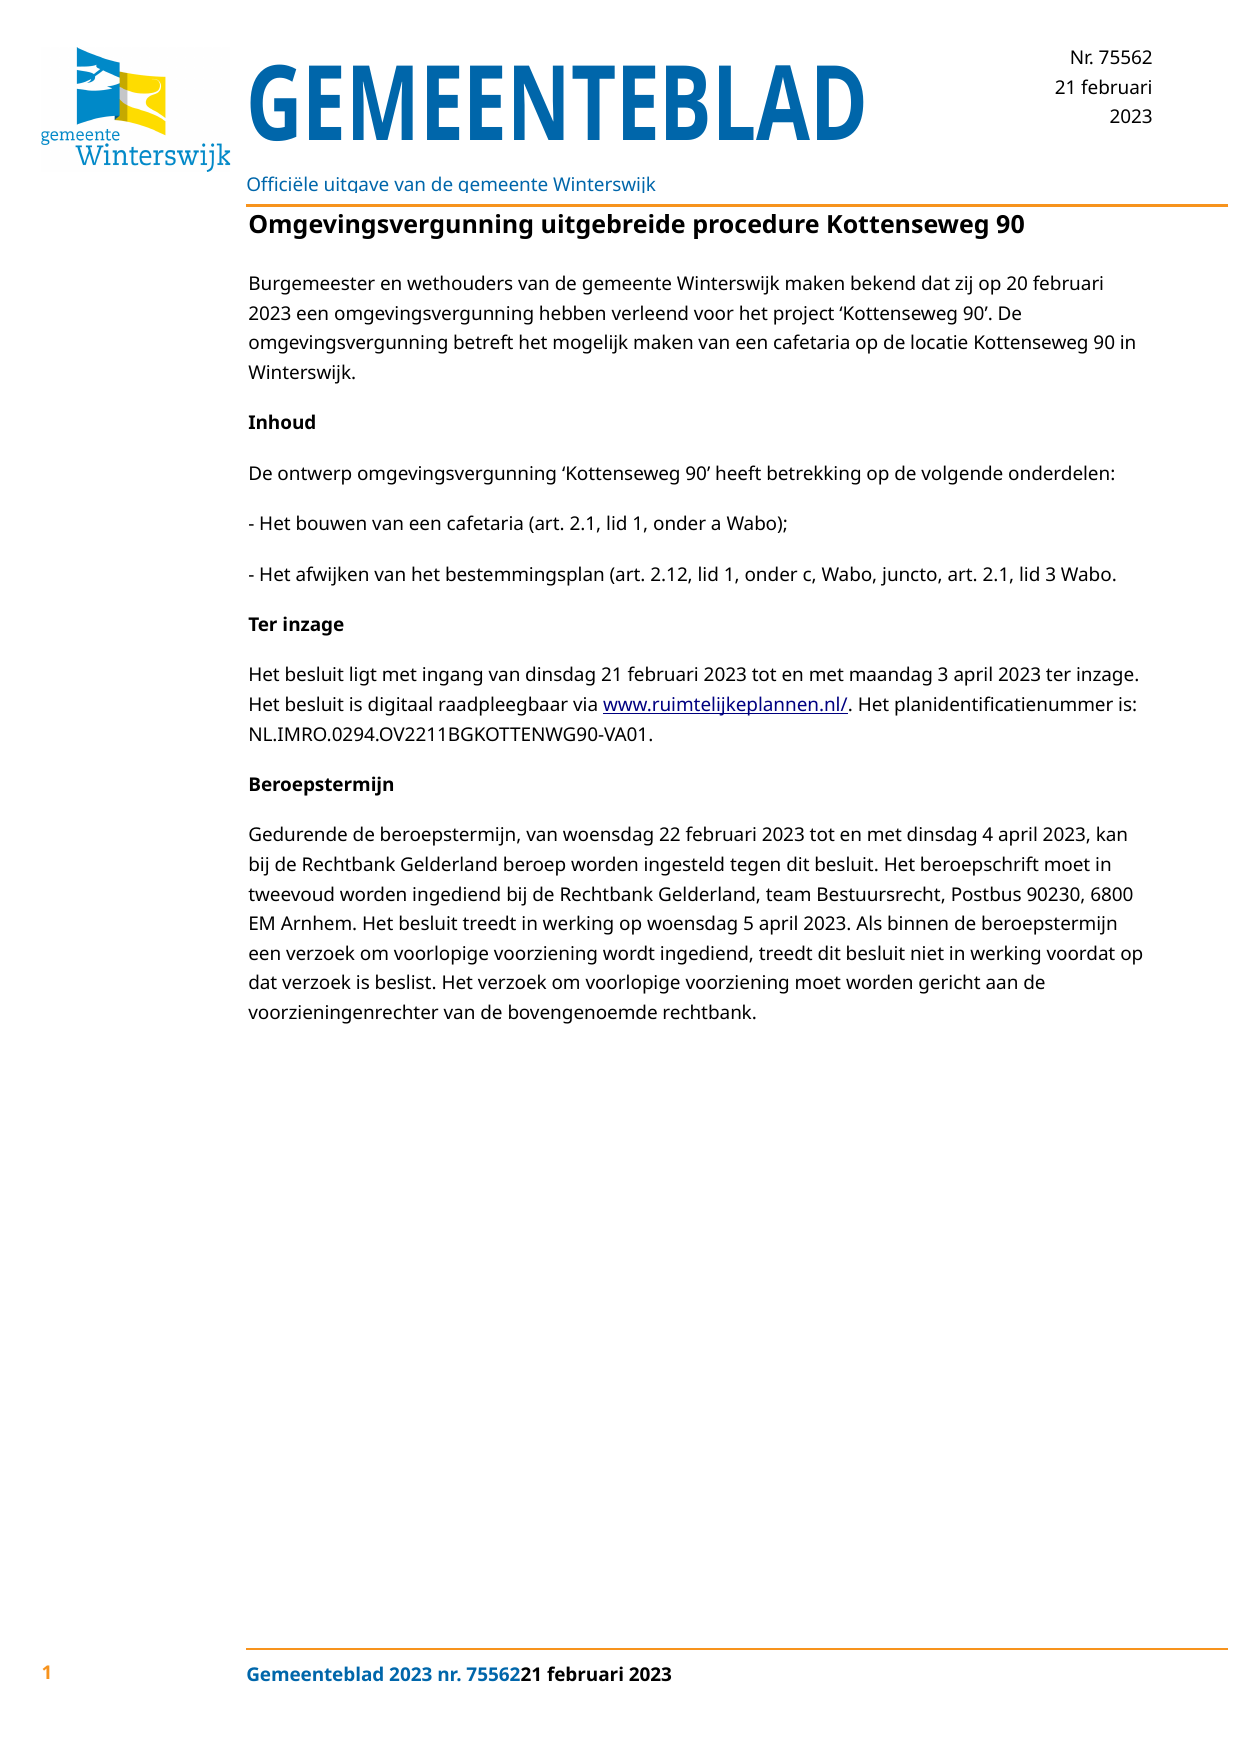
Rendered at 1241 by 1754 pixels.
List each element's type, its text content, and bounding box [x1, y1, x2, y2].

text Inhoud [248, 409, 1152, 435]
text Beroepstermijn [248, 771, 1152, 797]
text De ontwerp omgevingsvergunning ‘Kottenseweg 90’ heeft betrekking op de volgende onderdelen: [248, 460, 1152, 486]
text - Het bouwen van een cafetaria (art. 2.1, lid 1, onder a Wabo); [248, 510, 1152, 536]
picture [41, 47, 231, 172]
text Burgemeester en wethouders van de gemeente Winterswijk maken bekend dat zij op 20 februari 2023 een omgevingsvergunning hebben verleend voor het project ‘Kottenseweg 90’. De omgevingsvergunning betreft het mogelijk maken van een cafetaria op de locatie Kottenseweg 90 in Winterswijk. [248, 270, 1152, 385]
text Ter inzage [248, 611, 1152, 637]
text Het besluit ligt met ingang van dinsdag 21 februari 2023 tot en met maandag 3 april 2023 ter inzage. Het besluit is digitaal raadpleegbaar via www.ruimtelijkeplannen.nl/. Het planidentificatienummer is: NL.IMRO.0294.OV2211BGKOTTENWG90-VA01. [248, 662, 1152, 746]
text Gedurende de beroepstermijn, van woensdag 22 februari 2023 tot en met dinsdag 4 april 2023, kan bij de Rechtbank Gelderland beroep worden ingesteld tegen dit besluit. Het beroepschrift moet in tweevoud worden ingediend bij de Rechtbank Gelderland, team Bestuursrecht, Postbus 90230, 6800 EM Arnhem. Het besluit treedt in werking op woensdag 5 april 2023. Als binnen de beroepstermijn een verzoek om voorlopige voorziening wordt ingediend, treedt dit besluit niet in werking voordat op dat verzoek is beslist. Het verzoek om voorlopige voorziening moet worden gericht aan de voorzieningenrechter van de bovengenoemde rechtbank. [248, 822, 1152, 1025]
text Omgevingsvergunning uitgebreide procedure Kottenseweg 90 [248, 207, 1152, 241]
picture [225, 153, 231, 162]
text - Het afwijken van het bestemmingsplan (art. 2.12, lid 1, onder c, Wabo, juncto, art. 2.1, lid 3 Wabo. [248, 561, 1152, 586]
